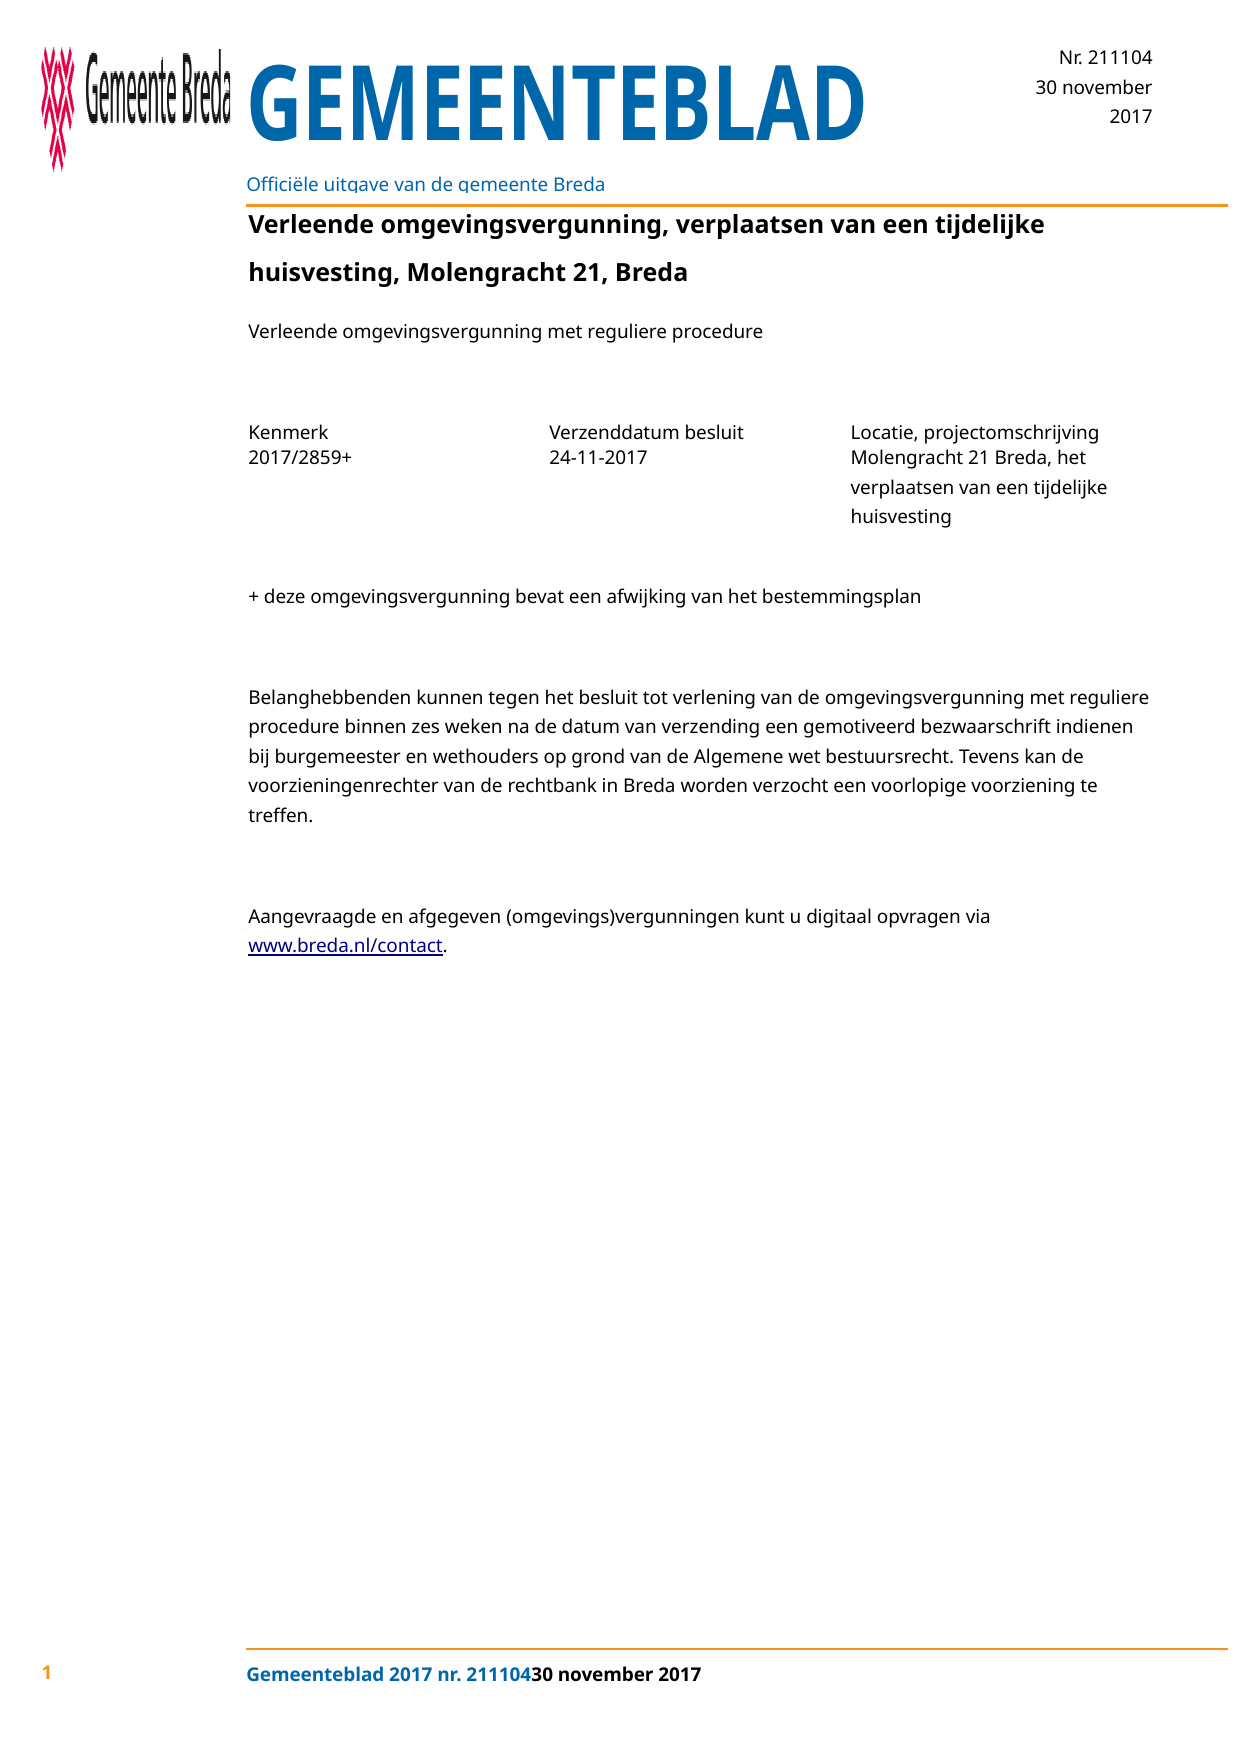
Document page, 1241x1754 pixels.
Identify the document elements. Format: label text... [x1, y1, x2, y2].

table_cell Molengracht 21 Breda, het verplaatsen van een tijdelijke huisvesting [850, 445, 1152, 529]
table_cell 2017/2859+ [248, 445, 549, 529]
text Belanghebbenden kunnen tegen het besluit tot verlening van de omgevingsvergunning met reguliere procedure binnen zes weken na de datum van verzending een gemotiveerd bezwaarschrift indienen bij burgemeester en wethouders op grond van de Algemene wet bestuursrecht. Tevens kan de voorzieningenrechter van de rechtbank in Breda worden verzocht een voorlopige voorziening te treffen. [248, 684, 1152, 828]
text + deze omgevingsvergunning bevat een afwijking van het bestemmingsplan [248, 583, 1152, 609]
table_header Locatie, projectomschrijving [850, 419, 1152, 444]
text Verleende omgevingsvergunning met reguliere procedure [248, 318, 1152, 344]
text Verleende omgevingsvergunning, verplaatsen van een tijdelijke huisvesting, Molengracht 21, Breda [248, 207, 1152, 288]
picture [41, 47, 231, 172]
table_header Kenmerk [248, 419, 549, 444]
table_header Verzenddatum besluit [549, 419, 850, 444]
table_cell 24-11-2017 [549, 445, 850, 529]
text Aangevraagde en afgegeven (omgevings)vergunningen kunt u digitaal opvragen via www.breda.nl/contact. [248, 903, 1152, 958]
